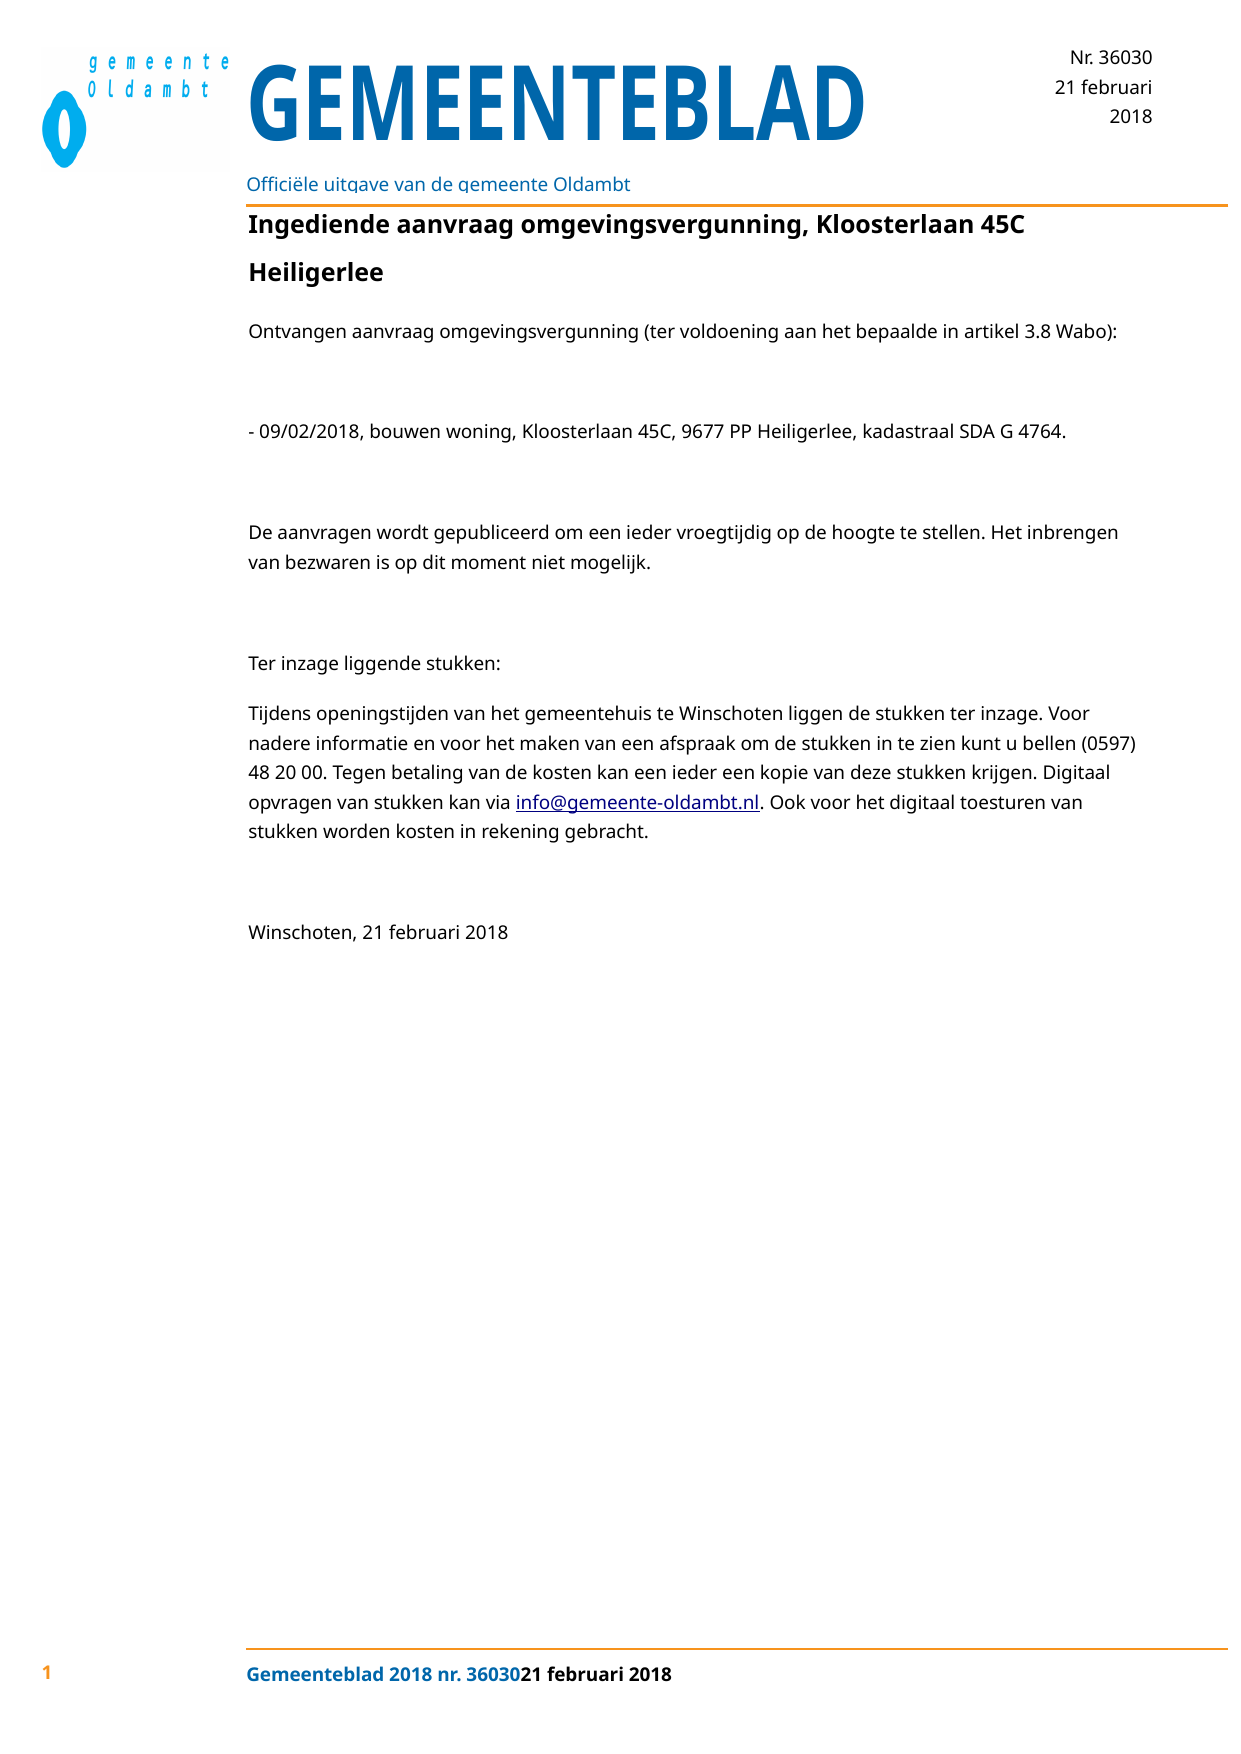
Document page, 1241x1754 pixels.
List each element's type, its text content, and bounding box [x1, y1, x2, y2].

text De aanvragen wordt gepubliceerd om een ieder vroegtijdig op de hoogte te stellen. Het inbrengen van bezwaren is op dit moment niet mogelijk. [248, 519, 1152, 575]
text Ontvangen aanvraag omgevingsvergunning (ter voldoening aan het bepaalde in artikel 3.8 Wabo): [248, 318, 1152, 344]
text Ingediende aanvraag omgevingsvergunning, Kloosterlaan 45C Heiligerlee [248, 207, 1152, 288]
text - 09/02/2018, bouwen woning, Kloosterlaan 45C, 9677 PP Heiligerlee, kadastraal SDA G 4764. [248, 419, 1152, 444]
text Ter inzage liggende stukken: [248, 650, 1152, 676]
text Tijdens openingstijden van het gemeentehuis te Winschoten liggen de stukken ter inzage. Voor nadere informatie en voor het maken van een afspraak om de stukken in te zien kunt u bellen (0597) 48 20 00. Tegen betaling van de kosten kan een ieder een kopie van deze stukken krijgen. Digitaal opvragen van stukken kan via info@gemeente-oldambt.nl. Ook voor het digitaal toesturen van stukken worden kosten in rekening gebracht. [248, 700, 1152, 844]
picture [41, 47, 231, 172]
text Winschoten, 21 februari 2018 [248, 919, 1152, 945]
